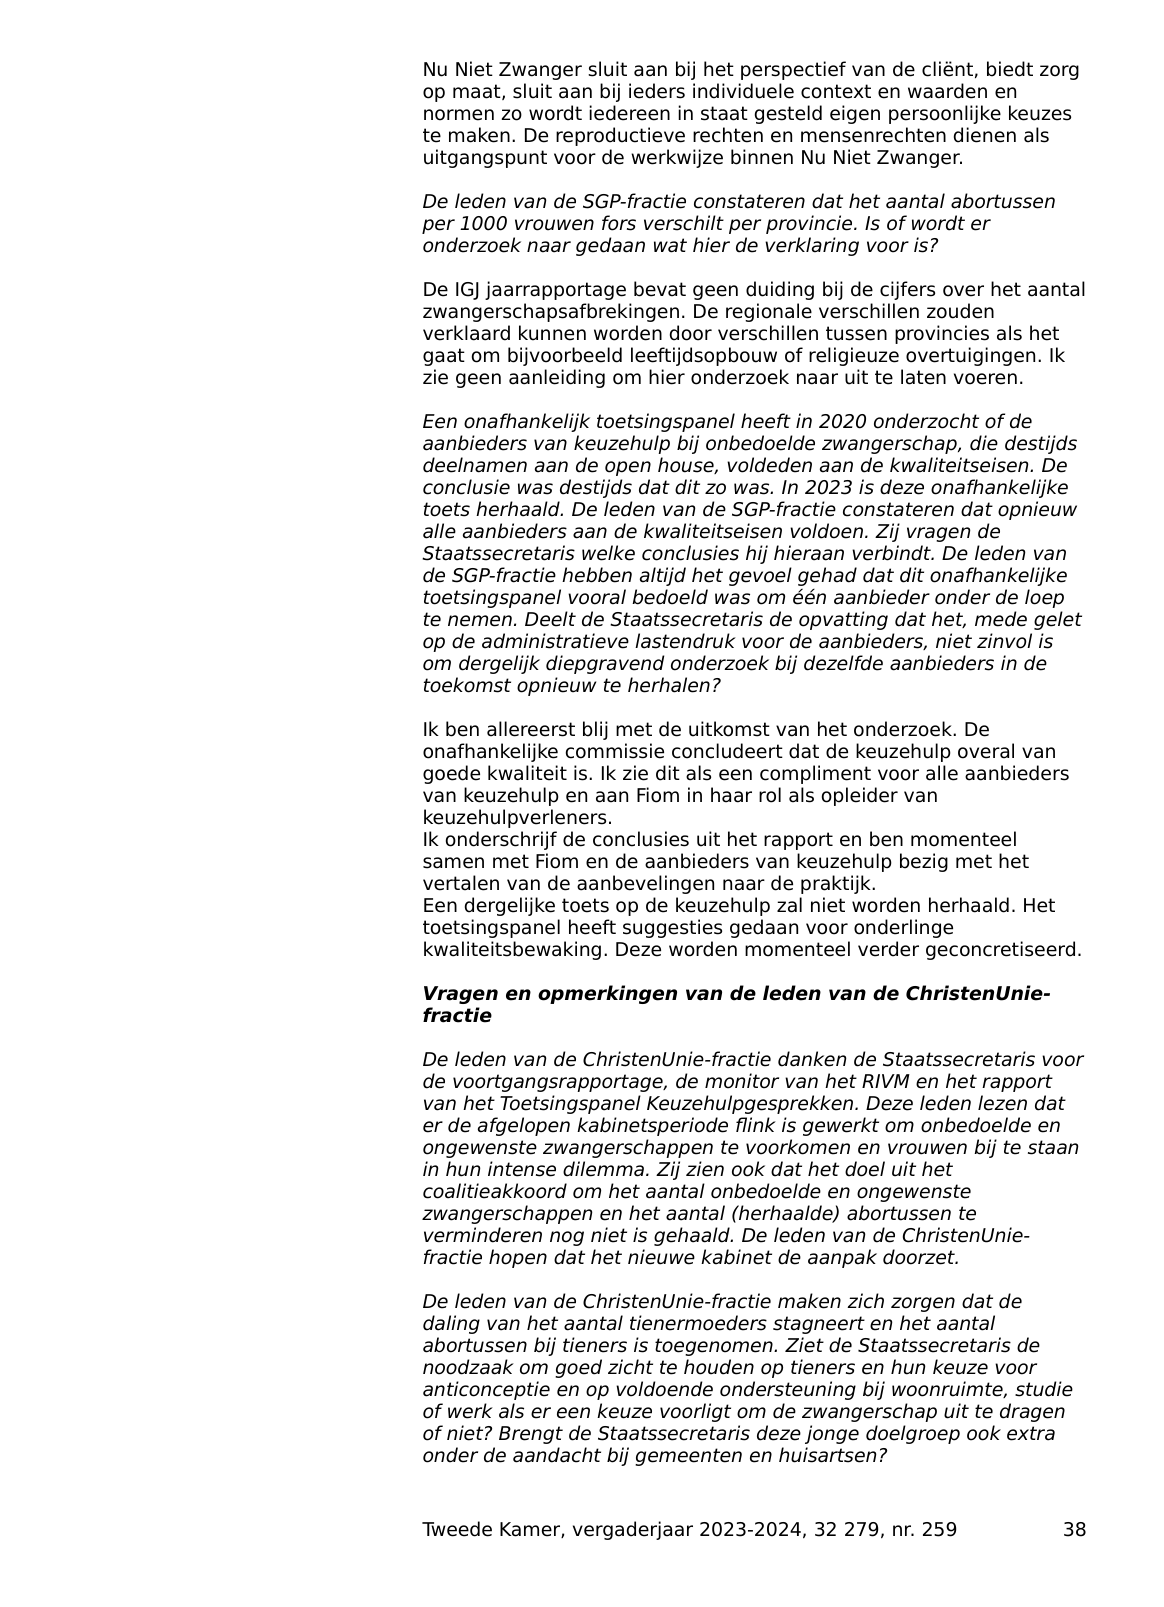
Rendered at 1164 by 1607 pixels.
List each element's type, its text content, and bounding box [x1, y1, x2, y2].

subtitle Vragen en opmerkingen van de leden van de ChristenUnie-fractie [422, 983, 1087, 1027]
text De leden van de SGP-fractie constateren dat het aantal abortussen per 1000 vrouwen fors verschilt per provincie. Is of wordt er onderzoek naar gedaan wat hier de verklaring voor is? [422, 191, 1087, 257]
text Ik onderschrijf de conclusies uit het rapport en ben momenteel samen met Fiom en de aanbieders van keuzehulp bezig met het vertalen van de aanbevelingen naar de praktijk. [422, 829, 1087, 895]
text Een dergelijke toets op de keuzehulp zal niet worden herhaald. Het toetsingspanel heeft suggesties gedaan voor onderlinge kwaliteitsbewaking. Deze worden momenteel verder geconcretiseerd. [422, 895, 1087, 961]
text De leden van de ChristenUnie-fractie danken de Staatssecretaris voor de voortgangsrapportage, de monitor van het RIVM en het rapport van het Toetsingspanel Keuzehulpgesprekken. Deze leden lezen dat er de afgelopen kabinetsperiode flink is gewerkt om onbedoelde en ongewenste zwangerschappen te voorkomen en vrouwen bij te staan in hun intense dilemma. Zij zien ook dat het doel uit het coalitieakkoord om het aantal onbedoelde en ongewenste zwangerschappen en het aantal (herhaalde) abortussen te verminderen nog niet is gehaald. De leden van de ChristenUnie-fractie hopen dat het nieuwe kabinet de aanpak doorzet. [422, 1049, 1087, 1269]
text Ik ben allereerst blij met de uitkomst van het onderzoek. De onafhankelijke commissie concludeert dat de keuzehulp overal van goede kwaliteit is. Ik zie dit als een compliment voor alle aanbieders van keuzehulp en aan Fiom in haar rol als opleider van keuzehulpverleners. [422, 719, 1087, 829]
text Een onafhankelijk toetsingspanel heeft in 2020 onderzocht of de aanbieders van keuzehulp bij onbedoelde zwangerschap, die destijds deelnamen aan de open house, voldeden aan de kwaliteitseisen. De conclusie was destijds dat dit zo was. In 2023 is deze onafhankelijke toets herhaald. De leden van de SGP-fractie constateren dat opnieuw alle aanbieders aan de kwaliteitseisen voldoen. Zij vragen de Staatssecretaris welke conclusies hij hieraan verbindt. De leden van de SGP-fractie hebben altijd het gevoel gehad dat dit onafhankelijke toetsingspanel vooral bedoeld was om één aanbieder onder de loep te nemen. Deelt de Staatssecretaris de opvatting dat het, mede gelet op de administratieve lastendruk voor de aanbieders, niet zinvol is om dergelijk diepgravend onderzoek bij dezelfde aanbieders in de toekomst opnieuw te herhalen? [422, 411, 1087, 697]
text Nu Niet Zwanger sluit aan bij het perspectief van de cliënt, biedt zorg op maat, sluit aan bij ieders individuele context en waarden en normen zo wordt iedereen in staat gesteld eigen persoonlijke keuzes te maken. De reproductieve rechten en mensenrechten dienen als uitgangspunt voor de werkwijze binnen Nu Niet Zwanger. [422, 59, 1087, 169]
text De IGJ jaarrapportage bevat geen duiding bij de cijfers over het aantal zwangerschapsafbrekingen. De regionale verschillen zouden verklaard kunnen worden door verschillen tussen provincies als het gaat om bijvoorbeeld leeftijdsopbouw of religieuze overtuigingen. Ik zie geen aanleiding om hier onderzoek naar uit te laten voeren. [422, 279, 1087, 389]
text De leden van de ChristenUnie-fractie maken zich zorgen dat de daling van het aantal tienermoeders stagneert en het aantal abortussen bij tieners is toegenomen. Ziet de Staatssecretaris de noodzaak om goed zicht te houden op tieners en hun keuze voor anticonceptie en op voldoende ondersteuning bij woonruimte, studie of werk als er een keuze voorligt om de zwangerschap uit te dragen of niet? Brengt de Staatssecretaris deze jonge doelgroep ook extra onder de aandacht bij gemeenten en huisartsen? [422, 1291, 1087, 1467]
